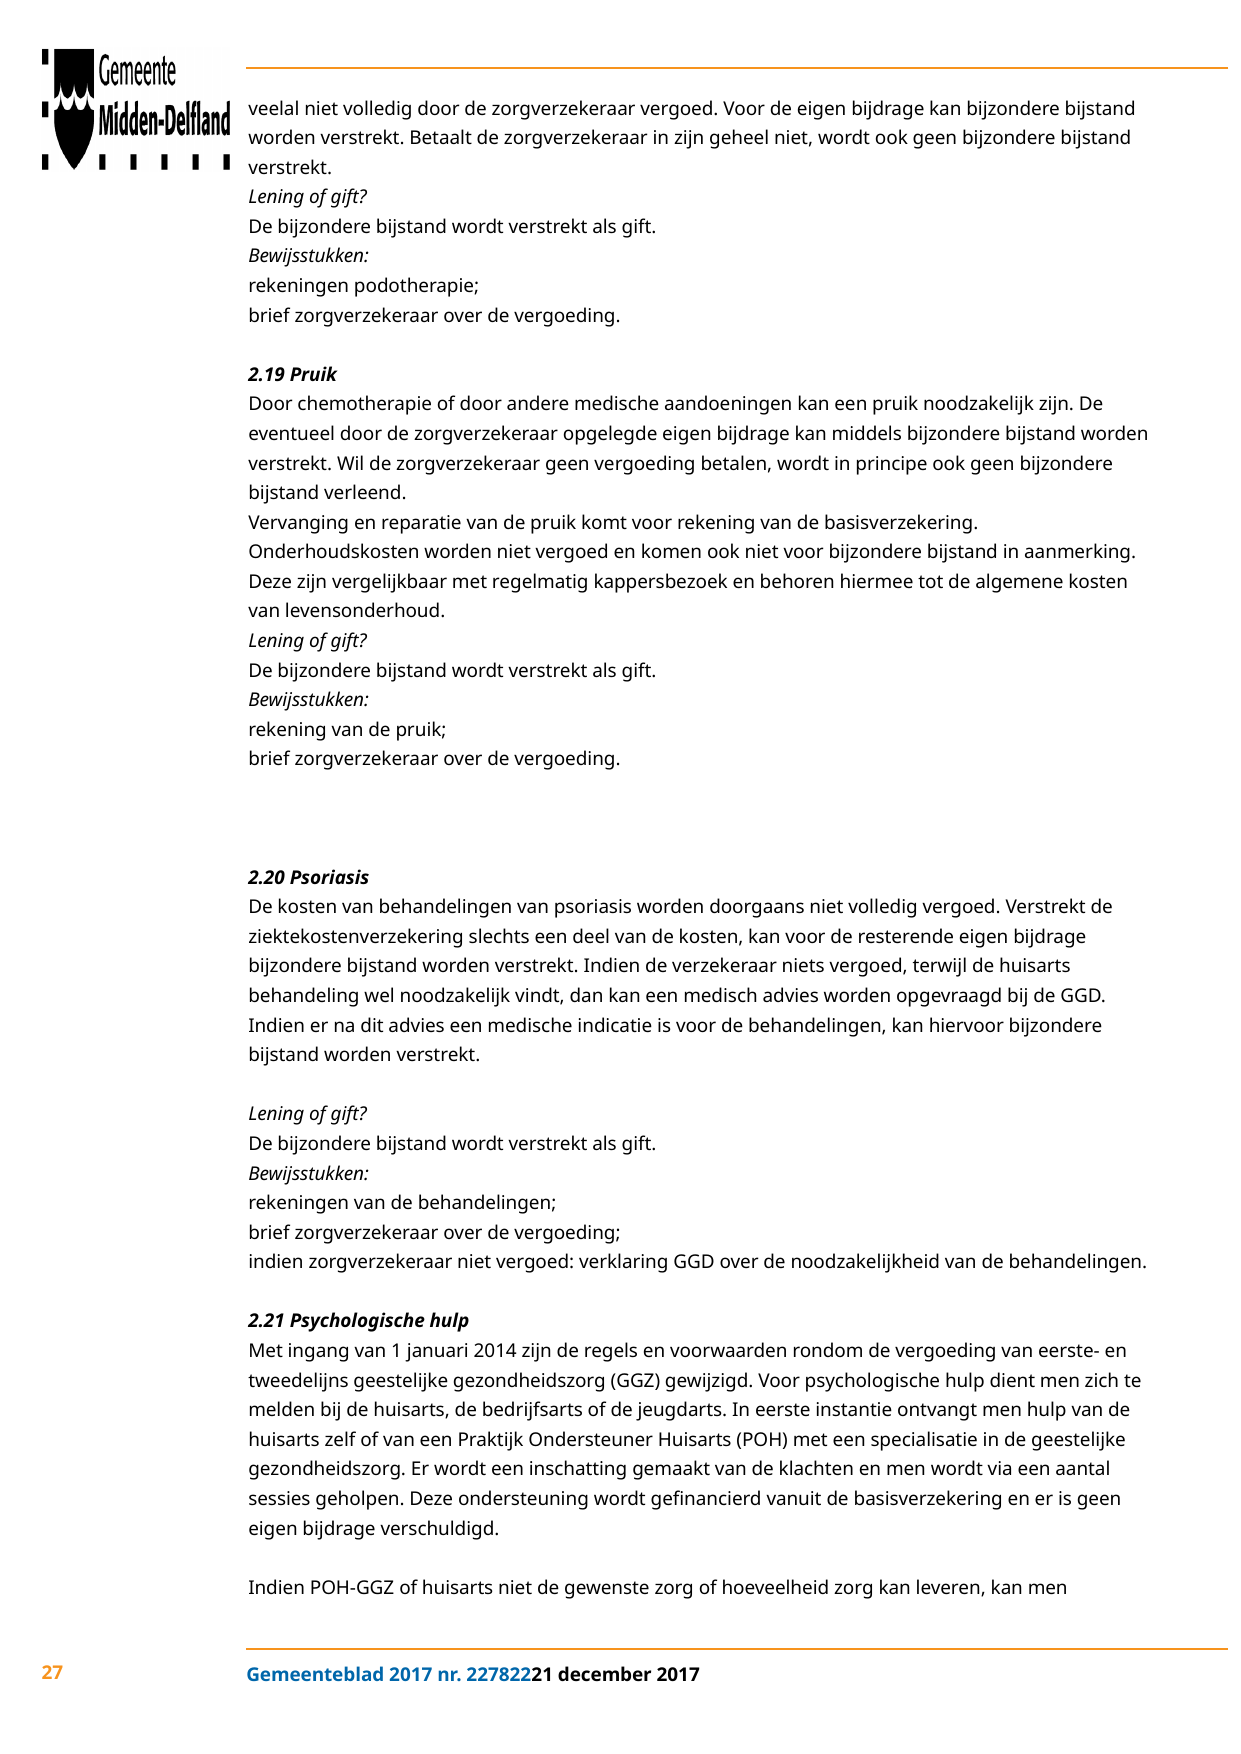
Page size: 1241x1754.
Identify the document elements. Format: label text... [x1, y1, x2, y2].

text Met ingang van 1 januari 2014 zijn de regels en voorwaarden rondom de vergoeding van eerste- en tweedelijns geestelijke gezondheidszorg (GGZ) gewijzigd. Voor psychologische hulp dient men zich te melden bij de huisarts, de bedrijfsarts of de jeugdarts. In eerste instantie ontvangt men hulp van de huisarts zelf of van een Praktijk Ondersteuner Huisarts (POH) met een specialisatie in de geestelijke gezondheidszorg. Er wordt een inschatting gemaakt van de klachten en men wordt via een aantal sessies geholpen. Deze ondersteuning wordt gefinancierd vanuit de basisverzekering en er is geen eigen bijdrage verschuldigd. [248, 1337, 1152, 1541]
text 2.20 Psoriasis [248, 864, 1152, 890]
text Bewijsstukken: [248, 1160, 1152, 1186]
text De bijzondere bijstand wordt verstrekt als gift. [248, 213, 1152, 239]
text Bewijsstukken: [248, 243, 1152, 268]
text De bijzondere bijstand wordt verstrekt als gift. [248, 657, 1152, 683]
text veelal niet volledig door de zorgverzekeraar vergoed. Voor de eigen bijdrage kan bijzondere bijstand worden verstrekt. Betaalt de zorgverzekeraar in zijn geheel niet, wordt ook geen bijzondere bijstand verstrekt. [248, 95, 1152, 180]
text brief zorgverzekeraar over de vergoeding. [248, 302, 1152, 328]
text Vervanging en reparatie van de pruik komt voor rekening van de basisverzekering. Onderhoudskosten worden niet vergoed en komen ook niet voor bijzondere bijstand in aanmerking. Deze zijn vergelijkbaar met regelmatig kappersbezoek en behoren hiermee tot de algemene kosten van levensonderhoud. [248, 509, 1152, 623]
text brief zorgverzekeraar over de vergoeding; [248, 1219, 1152, 1245]
text brief zorgverzekeraar over de vergoeding. [248, 746, 1152, 771]
text Bewijsstukken: [248, 686, 1152, 712]
text Lening of gift? [248, 1101, 1152, 1126]
text Lening of gift? [248, 627, 1152, 653]
text Indien POH-GGZ of huisarts niet de gewenste zorg of hoeveelheid zorg kan leveren, kan men [248, 1574, 1152, 1600]
text indien zorgverzekeraar niet vergoed: verklaring GGD over de noodzakelijkheid van de behandelingen. [248, 1248, 1152, 1274]
text 2.19 Pruik [248, 361, 1152, 387]
text rekeningen podotherapie; [248, 272, 1152, 298]
text De bijzondere bijstand wordt verstrekt als gift. [248, 1130, 1152, 1156]
text Lening of gift? [248, 183, 1152, 209]
text Door chemotherapie of door andere medische aandoeningen kan een pruik noodzakelijk zijn. De eventueel door de zorgverzekeraar opgelegde eigen bijdrage kan middels bijzondere bijstand worden verstrekt. Wil de zorgverzekeraar geen vergoeding betalen, wordt in principe ook geen bijzondere bijstand verleend. [248, 391, 1152, 505]
picture [41, 47, 231, 172]
text 2.21 Psychologische hulp [248, 1308, 1152, 1333]
text rekening van de pruik; [248, 716, 1152, 742]
text rekeningen van de behandelingen; [248, 1189, 1152, 1215]
text De kosten van behandelingen van psoriasis worden doorgaans niet volledig vergoed. Verstrekt de ziektekostenverzekering slechts een deel van de kosten, kan voor de resterende eigen bijdrage bijzondere bijstand worden verstrekt. Indien de verzekeraar niets vergoed, terwijl de huisarts behandeling wel noodzakelijk vindt, dan kan een medisch advies worden opgevraagd bij de GGD. Indien er na dit advies een medische indicatie is voor de behandelingen, kan hiervoor bijzondere bijstand worden verstrekt. [248, 893, 1152, 1067]
